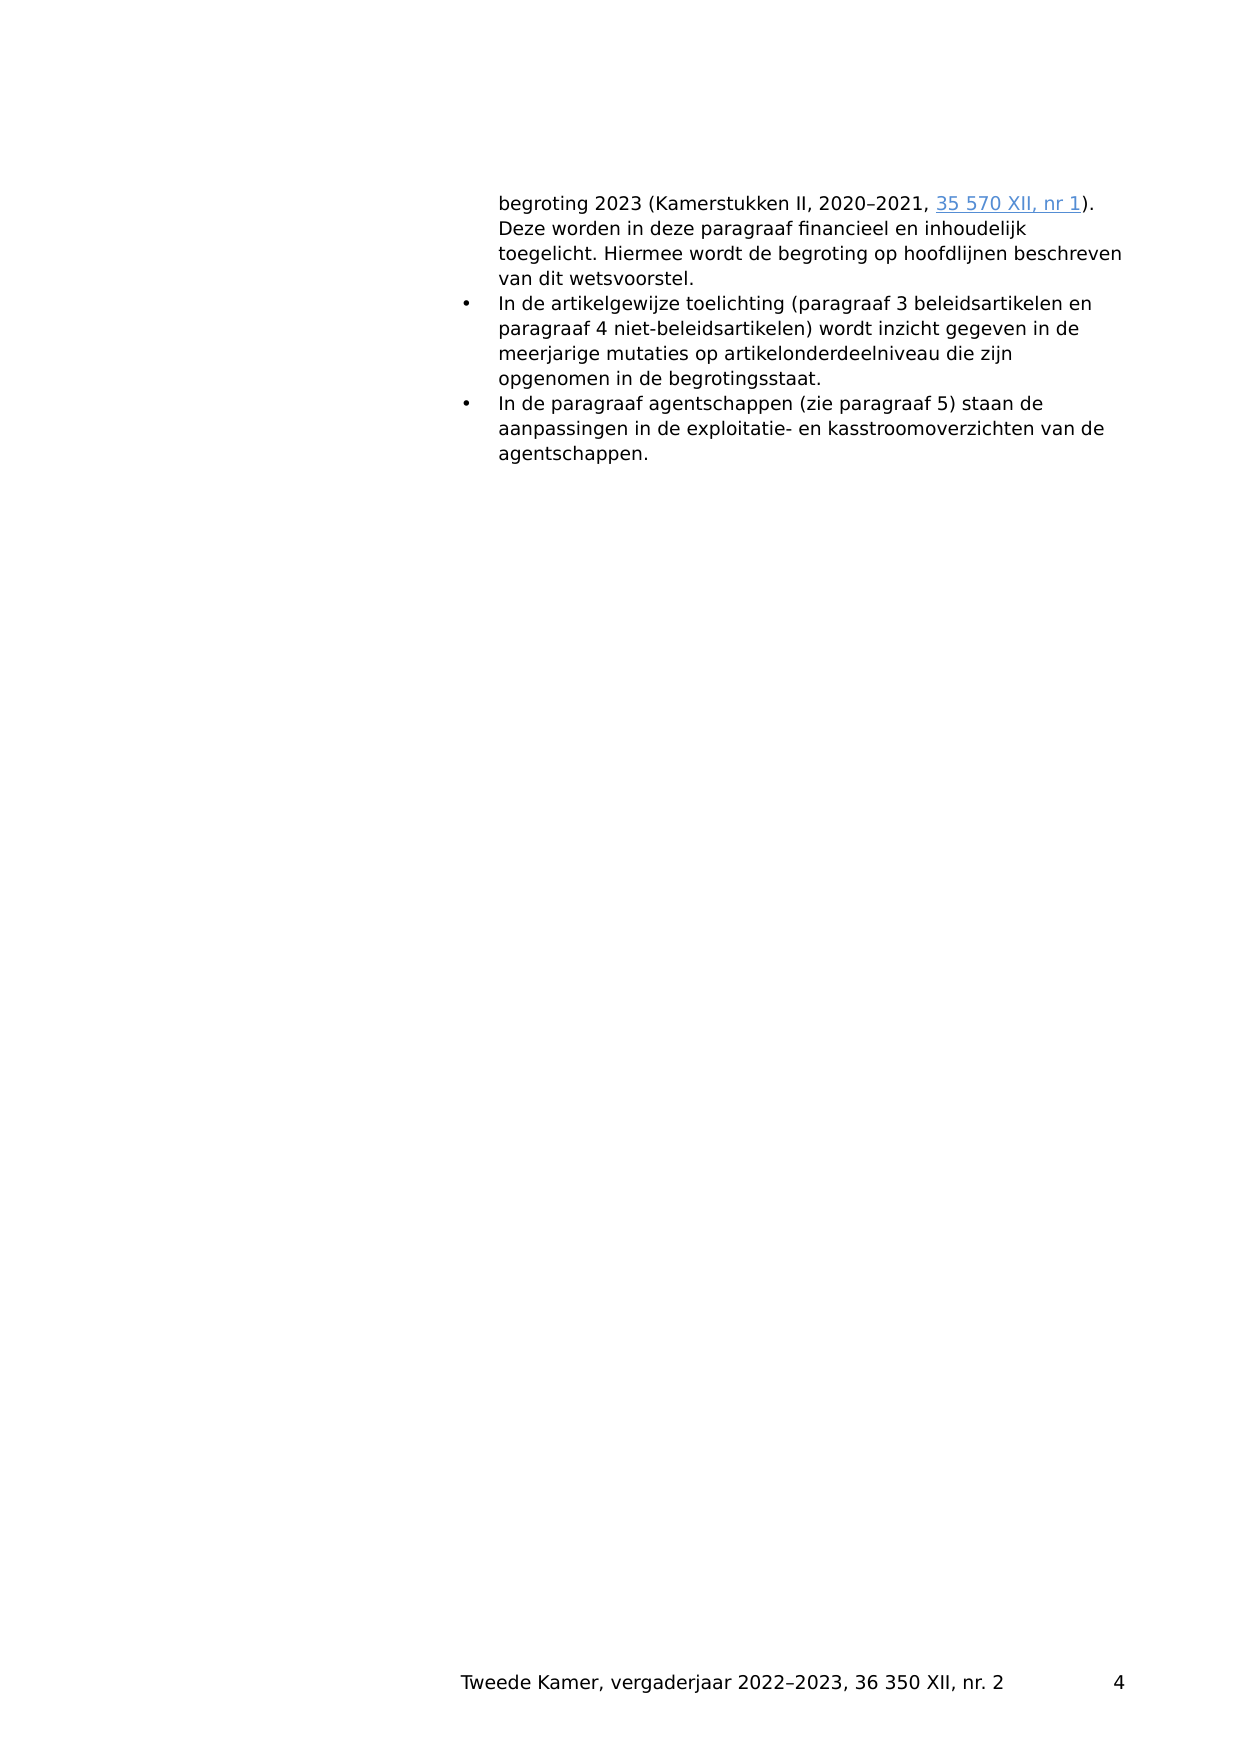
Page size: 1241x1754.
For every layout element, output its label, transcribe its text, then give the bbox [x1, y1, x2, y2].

list In de artikelgewijze toelichting (paragraaf 3 beleidsartikelen en paragraaf 4 niet-beleidsartikelen) wordt inzicht gegeven in de meerjarige mutaties op artikelonderdeelniveau die zijn opgenomen in de begrotingsstaat. [461, 291, 1125, 391]
list begroting 2023 (Kamerstukken II, 2020–2021, 35 570 XII, nr 1). Deze worden in deze paragraaf financieel en inhoudelijk toegelicht. Hiermee wordt de begroting op hoofdlijnen beschreven van dit wetsvoorstel. [461, 191, 1125, 291]
list In de paragraaf agentschappen (zie paragraaf 5) staan de aanpassingen in de exploitatie- en kasstroomoverzichten van de agentschappen. [461, 391, 1125, 466]
